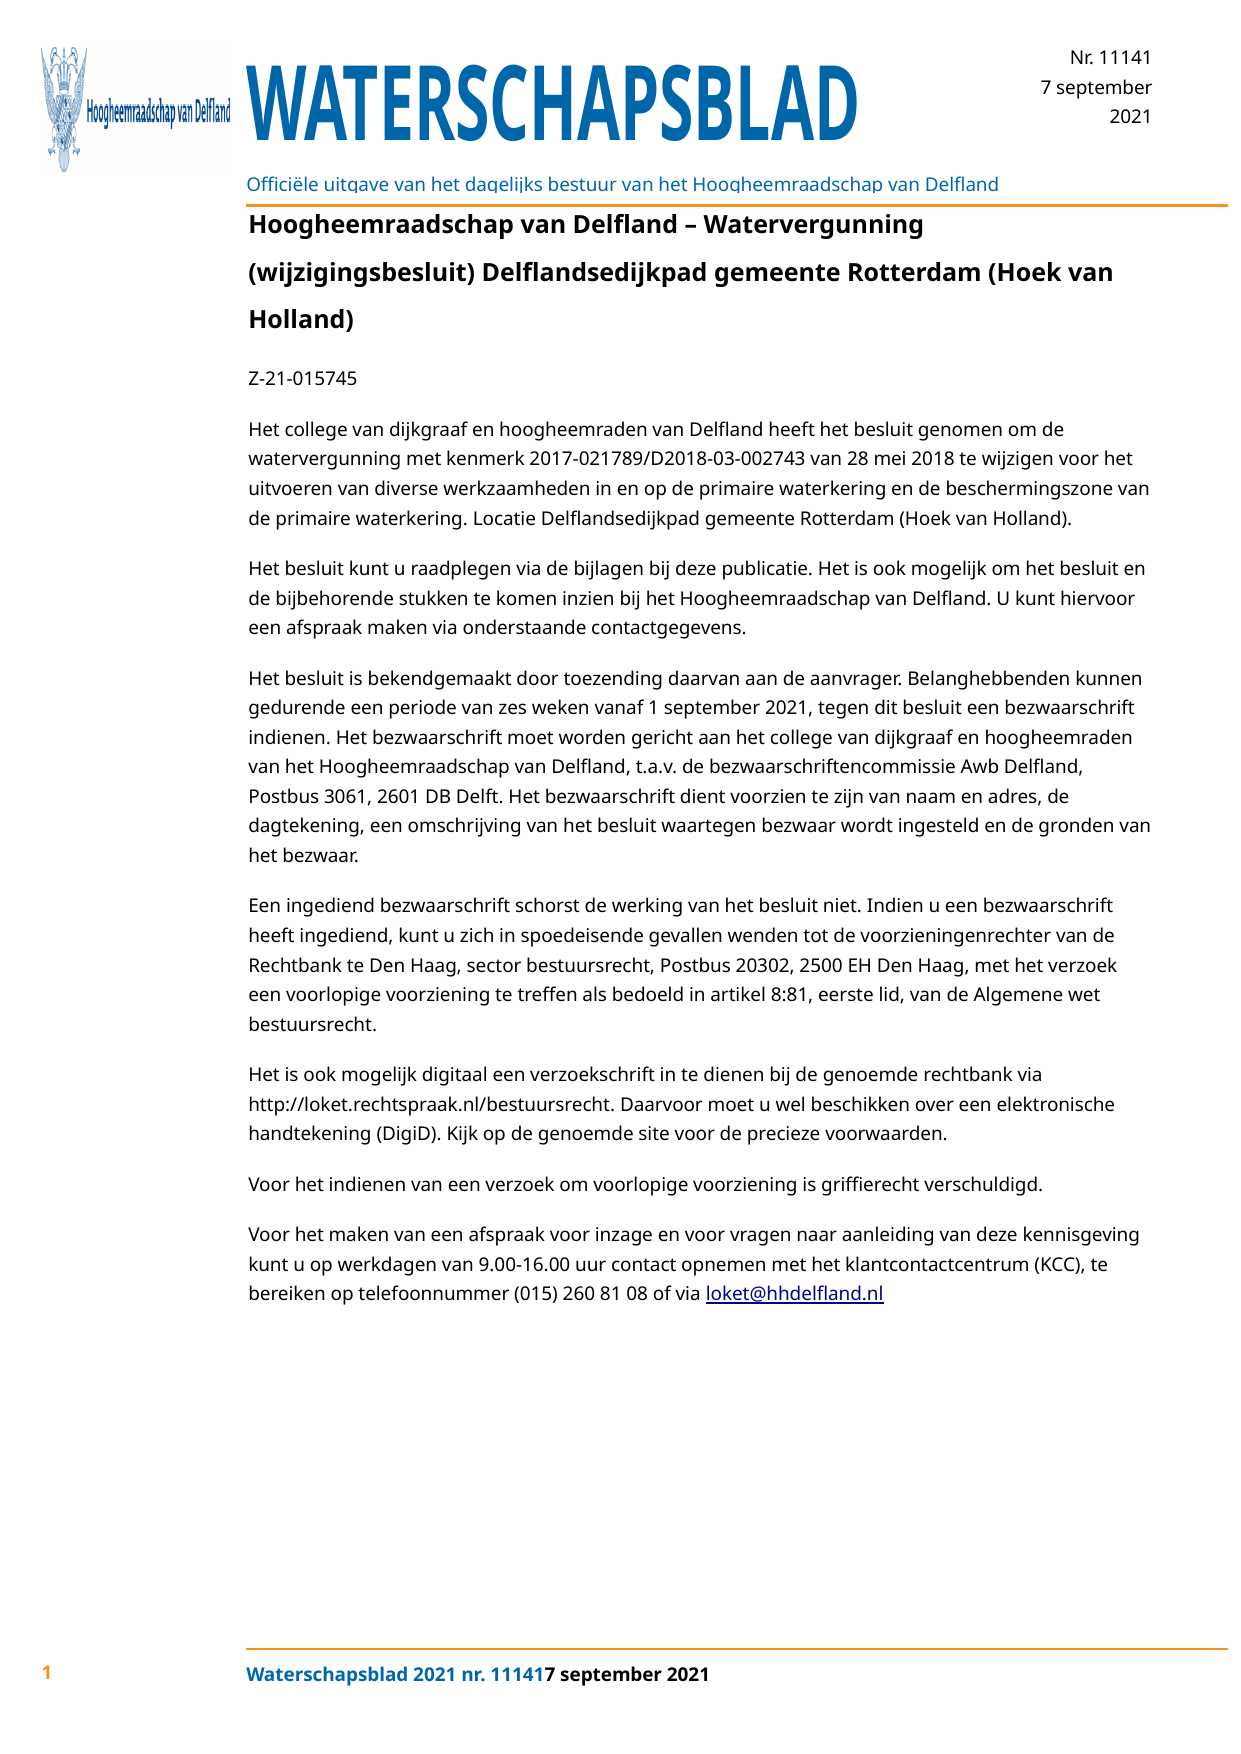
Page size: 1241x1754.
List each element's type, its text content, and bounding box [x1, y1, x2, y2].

text Voor het indienen van een verzoek om voorlopige voorziening is griffierecht verschuldigd. [248, 1171, 1152, 1197]
text Hoogheemraadschap van Delfland – Watervergunning (wijzigingsbesluit) Delflandsedijkpad gemeente Rotterdam (Hoek van Holland) [248, 207, 1152, 336]
text Voor het maken van een afspraak voor inzage en voor vragen naar aanleiding van deze kennisgeving kunt u op werkdagen van 9.00-16.00 uur contact opnemen met het klantcontactcentrum (KCC), te bereiken op telefoonnummer (015) 260 81 08 of via loket@hhdelfland.nl [248, 1221, 1152, 1306]
text Z-21-015745 [248, 366, 1152, 391]
text Het college van dijkgraaf en hoogheemraden van Delfland heeft het besluit genomen om de watervergunning met kenmerk 2017-021789/D2018-03-002743 van 28 mei 2018 te wijzigen voor het uitvoeren van diverse werkzaamheden in en op de primaire waterkering en de beschermingszone van de primaire waterkering. Locatie Delflandsedijkpad gemeente Rotterdam (Hoek van Holland). [248, 416, 1152, 530]
text Het besluit is bekendgemaakt door toezending daarvan aan de aanvrager. Belanghebbenden kunnen gedurende een periode van zes weken vanaf 1 september 2021, tegen dit besluit een bezwaarschrift indienen. Het bezwaarschrift moet worden gericht aan het college van dijkgraaf en hoogheemraden van het Hoogheemraadschap van Delfland, t.a.v. de bezwaarschriftencommissie Awb Delfland, Postbus 3061, 2601 DB Delft. Het bezwaarschrift dient voorzien te zijn van naam en adres, de dagtekening, een omschrijving van het besluit waartegen bezwaar wordt ingesteld en de gronden van het bezwaar. [248, 665, 1152, 868]
picture [41, 47, 231, 172]
text Een ingediend bezwaarschrift schorst de werking van het besluit niet. Indien u een bezwaarschrift heeft ingediend, kunt u zich in spoedeisende gevallen wenden tot de voorzieningenrechter van de Rechtbank te Den Haag, sector bestuursrecht, Postbus 20302, 2500 EH Den Haag, met het verzoek een voorlopige voorziening te treffen als bedoeld in artikel 8:81, eerste lid, van de Algemene wet bestuursrecht. [248, 893, 1152, 1037]
text Het is ook mogelijk digitaal een verzoekschrift in te dienen bij de genoemde rechtbank via http://loket.rechtspraak.nl/bestuursrecht. Daarvoor moet u wel beschikken over een elektronische handtekening (DigiD). Kijk op de genoemde site voor de precieze voorwaarden. [248, 1061, 1152, 1146]
text Het besluit kunt u raadplegen via de bijlagen bij deze publicatie. Het is ook mogelijk om het besluit en de bijbehorende stukken te komen inzien bij het Hoogheemraadschap van Delfland. U kunt hiervoor een afspraak maken via onderstaande contactgegevens. [248, 555, 1152, 640]
